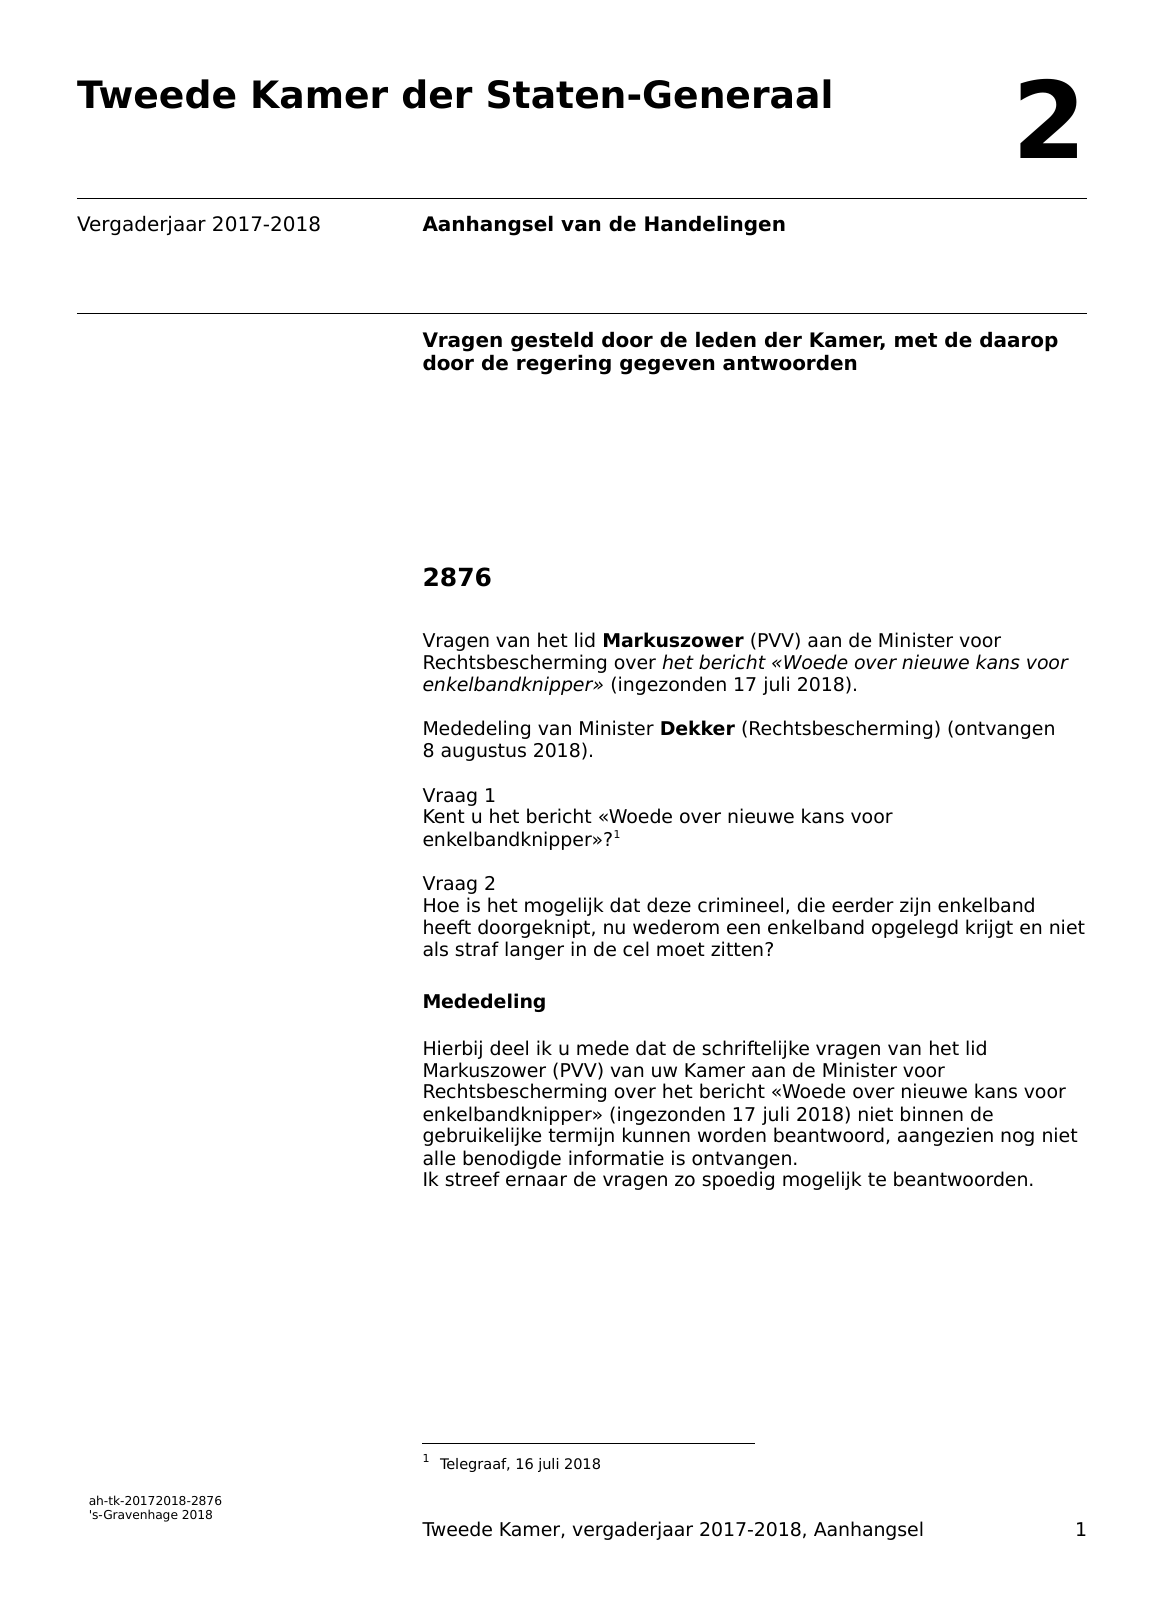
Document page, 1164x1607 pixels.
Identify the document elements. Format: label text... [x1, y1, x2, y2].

table_header Tweede Kamer der Staten-Generaal [77, 59, 886, 198]
text Ik streef ernaar de vragen zo spoedig mogelijk te beantwoorden. [422, 1169, 1087, 1191]
text Vraag 1 [422, 784, 1087, 806]
text Kent u het bericht «Woede over nieuwe kans voor enkelbandknipper»? [422, 806, 1087, 850]
table_cell Vergaderjaar 2017-2018 [77, 199, 422, 313]
text Telegraaf, 16 juli 2018 [422, 1452, 1087, 1474]
text Vraag 2 [422, 873, 1087, 894]
text Hierbij deel ik u mede dat de schriftelijke vragen van het lid Markuszower (PVV) van uw Kamer aan de Minister voor Rechtsbescherming over het bericht «Woede over nieuwe kans voor enkelbandknipper» (ingezonden 17 juli 2018) niet binnen de gebruikelijke termijn kunnen worden beantwoord, aangezien nog niet alle benodigde informatie is ontvangen. [422, 1037, 1087, 1169]
subtitle Mededeling [422, 991, 1087, 1012]
text ah-tk-20172018-2876 [88, 1494, 323, 1508]
table_header 2 [886, 59, 1087, 198]
text 's-Gravenhage 2018 [88, 1508, 323, 1522]
text 2876 [422, 563, 1087, 592]
table_cell Aanhangsel van de Handelingen [422, 199, 1087, 313]
table_cell [77, 314, 422, 375]
table_cell Vragen gesteld door de leden der Kamer, met de daarop door de regering gegeven antwoorden [422, 314, 1087, 375]
text Hoe is het mogelijk dat deze crimineel, die eerder zijn enkelband heeft doorgeknipt, nu wederom een enkelband opgelegd krijgt en niet als straf langer in de cel moet zitten? [422, 894, 1087, 961]
text Mededeling van Minister Dekker (Rechtsbescherming) (ontvangen 8 augustus 2018). [422, 718, 1087, 762]
text Vragen van het lid Markuszower (PVV) aan de Minister voor Rechtsbescherming over het bericht «Woede over nieuwe kans voor enkelbandknipper» (ingezonden 17 juli 2018). [422, 630, 1087, 696]
